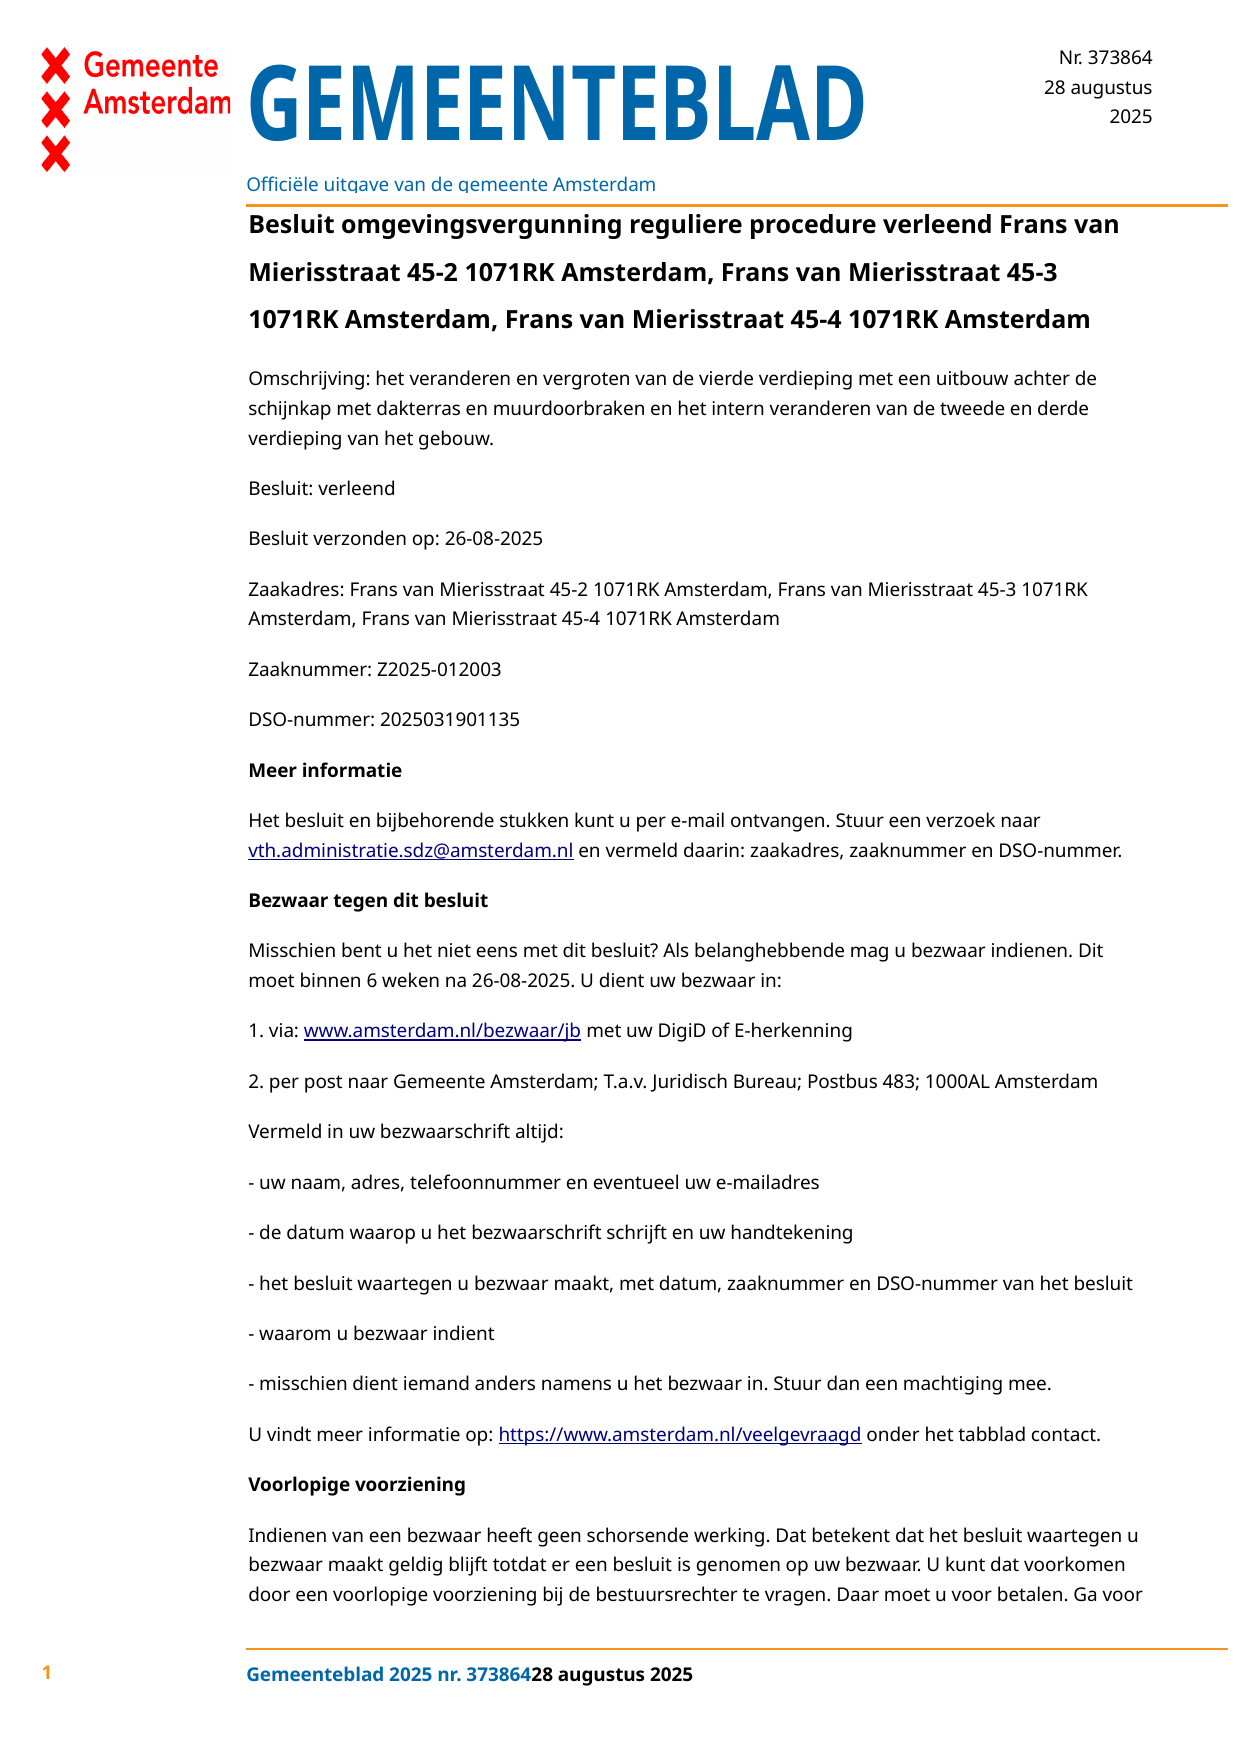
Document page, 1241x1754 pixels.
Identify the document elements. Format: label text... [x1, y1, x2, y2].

text Bezwaar tegen dit besluit [248, 887, 1152, 913]
text Meer informatie [248, 757, 1152, 782]
text 1. via: www.amsterdam.nl/bezwaar/jb met uw DigiD of E-herkenning [248, 1018, 1152, 1043]
text Omschrijving: het veranderen en vergroten van de vierde verdieping met een uitbouw achter de schijnkap met dakterras en muurdoorbraken en het intern veranderen van de tweede en derde verdieping van het gebouw. [248, 366, 1152, 450]
text - waarom u bezwaar indient [248, 1320, 1152, 1346]
text Besluit omgevingsvergunning reguliere procedure verleend Frans van Mierisstraat 45-2 1071RK Amsterdam, Frans van Mierisstraat 45-3 1071RK Amsterdam, Frans van Mierisstraat 45-4 1071RK Amsterdam [248, 207, 1152, 336]
text U vindt meer informatie op: https://www.amsterdam.nl/veelgevraagd onder het tabblad contact. [248, 1421, 1152, 1447]
picture [41, 47, 231, 172]
text Zaakadres: Frans van Mierisstraat 45-2 1071RK Amsterdam, Frans van Mierisstraat 45-3 1071RK Amsterdam, Frans van Mierisstraat 45-4 1071RK Amsterdam [248, 576, 1152, 631]
text - misschien dient iemand anders namens u het bezwaar in. Stuur dan een machtiging mee. [248, 1371, 1152, 1396]
text Zaaknummer: Z2025-012003 [248, 656, 1152, 682]
text 2. per post naar Gemeente Amsterdam; T.a.v. Juridisch Bureau; Postbus 483; 1000AL Amsterdam [248, 1068, 1152, 1094]
text Het besluit en bijbehorende stukken kunt u per e-mail ontvangen. Stuur een verzoek naar vth.administratie.sdz@amsterdam.nl en vermeld daarin: zaakadres, zaaknummer en DSO-nummer. [248, 807, 1152, 862]
text Misschien bent u het niet eens met dit besluit? Als belanghebbende mag u bezwaar indienen. Dit moet binnen 6 weken na 26-08-2025. U dient uw bezwaar in: [248, 938, 1152, 993]
text DSO-nummer: 2025031901135 [248, 706, 1152, 732]
text Voorlopige voorziening [248, 1471, 1152, 1497]
text - het besluit waartegen u bezwaar maakt, met datum, zaaknummer en DSO-nummer van het besluit [248, 1270, 1152, 1295]
text Besluit: verleend [248, 475, 1152, 501]
text - de datum waarop u het bezwaarschrift schrijft en uw handtekening [248, 1219, 1152, 1245]
text Besluit verzonden op: 26-08-2025 [248, 526, 1152, 551]
text - uw naam, adres, telefoonnummer en eventueel uw e-mailadres [248, 1169, 1152, 1194]
text Indienen van een bezwaar heeft geen schorsende werking. Dat betekent dat het besluit waartegen u bezwaar maakt geldig blijft totdat er een besluit is genomen op uw bezwaar. U kunt dat voorkomen door een voorlopige voorziening bij de bestuursrechter te vragen. Daar moet u voor betalen. Ga voor [248, 1522, 1152, 1607]
text Vermeld in uw bezwaarschrift altijd: [248, 1118, 1152, 1144]
